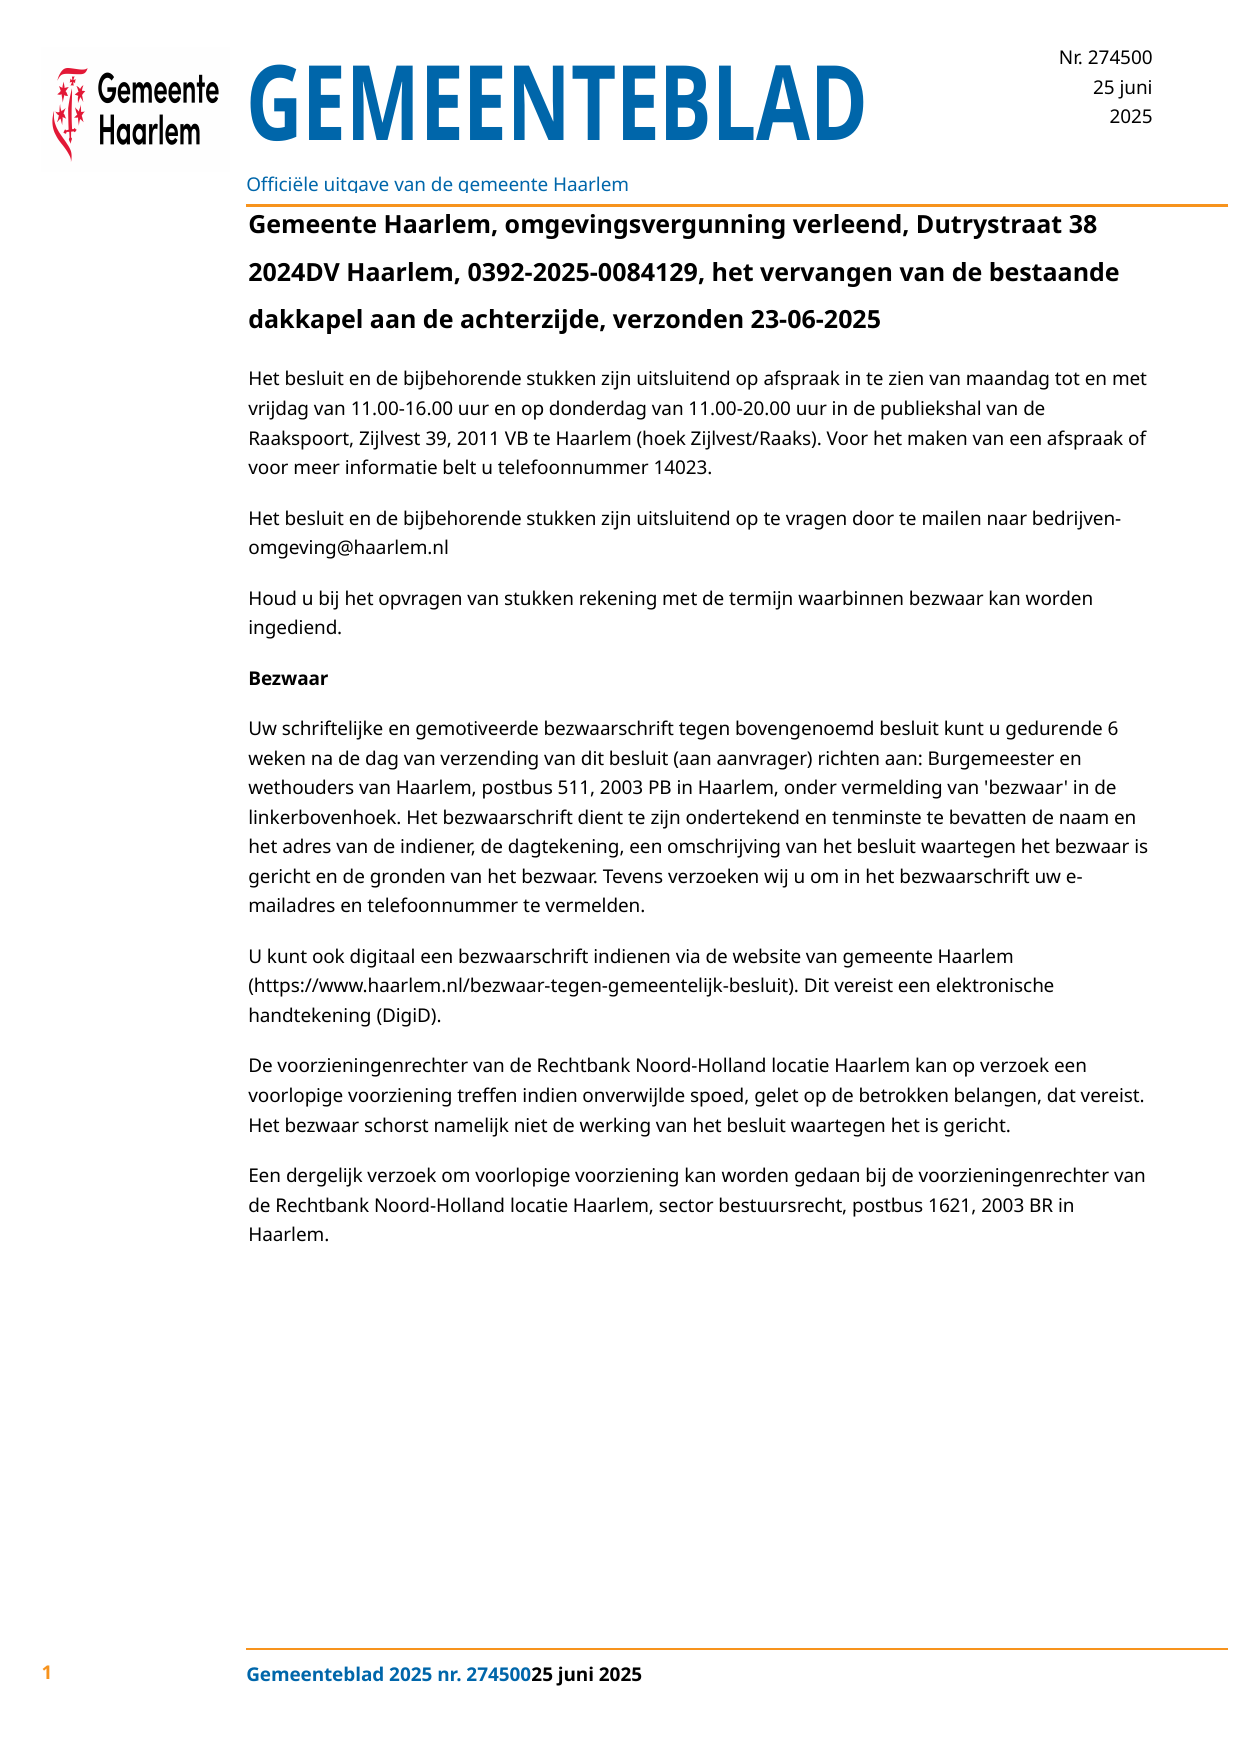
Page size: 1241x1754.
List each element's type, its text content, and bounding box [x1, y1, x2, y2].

text Bezwaar [248, 665, 1152, 690]
text Een dergelijk verzoek om voorlopige voorziening kan worden gedaan bij de voorzieningenrechter van de Rechtbank Noord-Holland locatie Haarlem, sector bestuursrecht, postbus 1621, 2003 BR in Haarlem. [248, 1162, 1152, 1247]
text Het besluit en de bijbehorende stukken zijn uitsluitend op afspraak in te zien van maandag tot en met vrijdag van 11.00-16.00 uur en op donderdag van 11.00-20.00 uur in de publiekshal van de Raakspoort, Zijlvest 39, 2011 VB te Haarlem (hoek Zijlvest/Raaks). Voor het maken van een afspraak of voor meer informatie belt u telefoonnummer 14023. [248, 366, 1152, 480]
picture [41, 47, 231, 172]
text De voorzieningenrechter van de Rechtbank Noord-Holland locatie Haarlem kan op verzoek een voorlopige voorziening treffen indien onverwijlde spoed, gelet op de betrokken belangen, dat vereist. Het bezwaar schorst namelijk niet de werking van het besluit waartegen het is gericht. [248, 1053, 1152, 1137]
text Gemeente Haarlem, omgevingsvergunning verleend, Dutrystraat 38 2024DV Haarlem, 0392-2025-0084129, het vervangen van de bestaande dakkapel aan de achterzijde, verzonden 23-06-2025 [248, 207, 1152, 336]
text Het besluit en de bijbehorende stukken zijn uitsluitend op te vragen door te mailen naar bedrijven-omgeving@haarlem.nl [248, 505, 1152, 560]
text U kunt ook digitaal een bezwaarschrift indienen via de website van gemeente Haarlem (https://www.haarlem.nl/bezwaar-tegen-gemeentelijk-besluit). Dit vereist een elektronische handtekening (DigiD). [248, 943, 1152, 1028]
text Uw schriftelijke en gemotiveerde bezwaarschrift tegen bovengenoemd besluit kunt u gedurende 6 weken na de dag van verzending van dit besluit (aan aanvrager) richten aan: Burgemeester en wethouders van Haarlem, postbus 511, 2003 PB in Haarlem, onder vermelding van 'bezwaar' in de linkerbovenhoek. Het bezwaarschrift dient te zijn ondertekend en tenminste te bevatten de naam en het adres van de indiener, de dagtekening, een omschrijving van het besluit waartegen het bezwaar is gericht en de gronden van het bezwaar. Tevens verzoeken wij u om in het bezwaarschrift uw e-mailadres en telefoonnummer te vermelden. [248, 715, 1152, 918]
text Houd u bij het opvragen van stukken rekening met de termijn waarbinnen bezwaar kan worden ingediend. [248, 585, 1152, 640]
